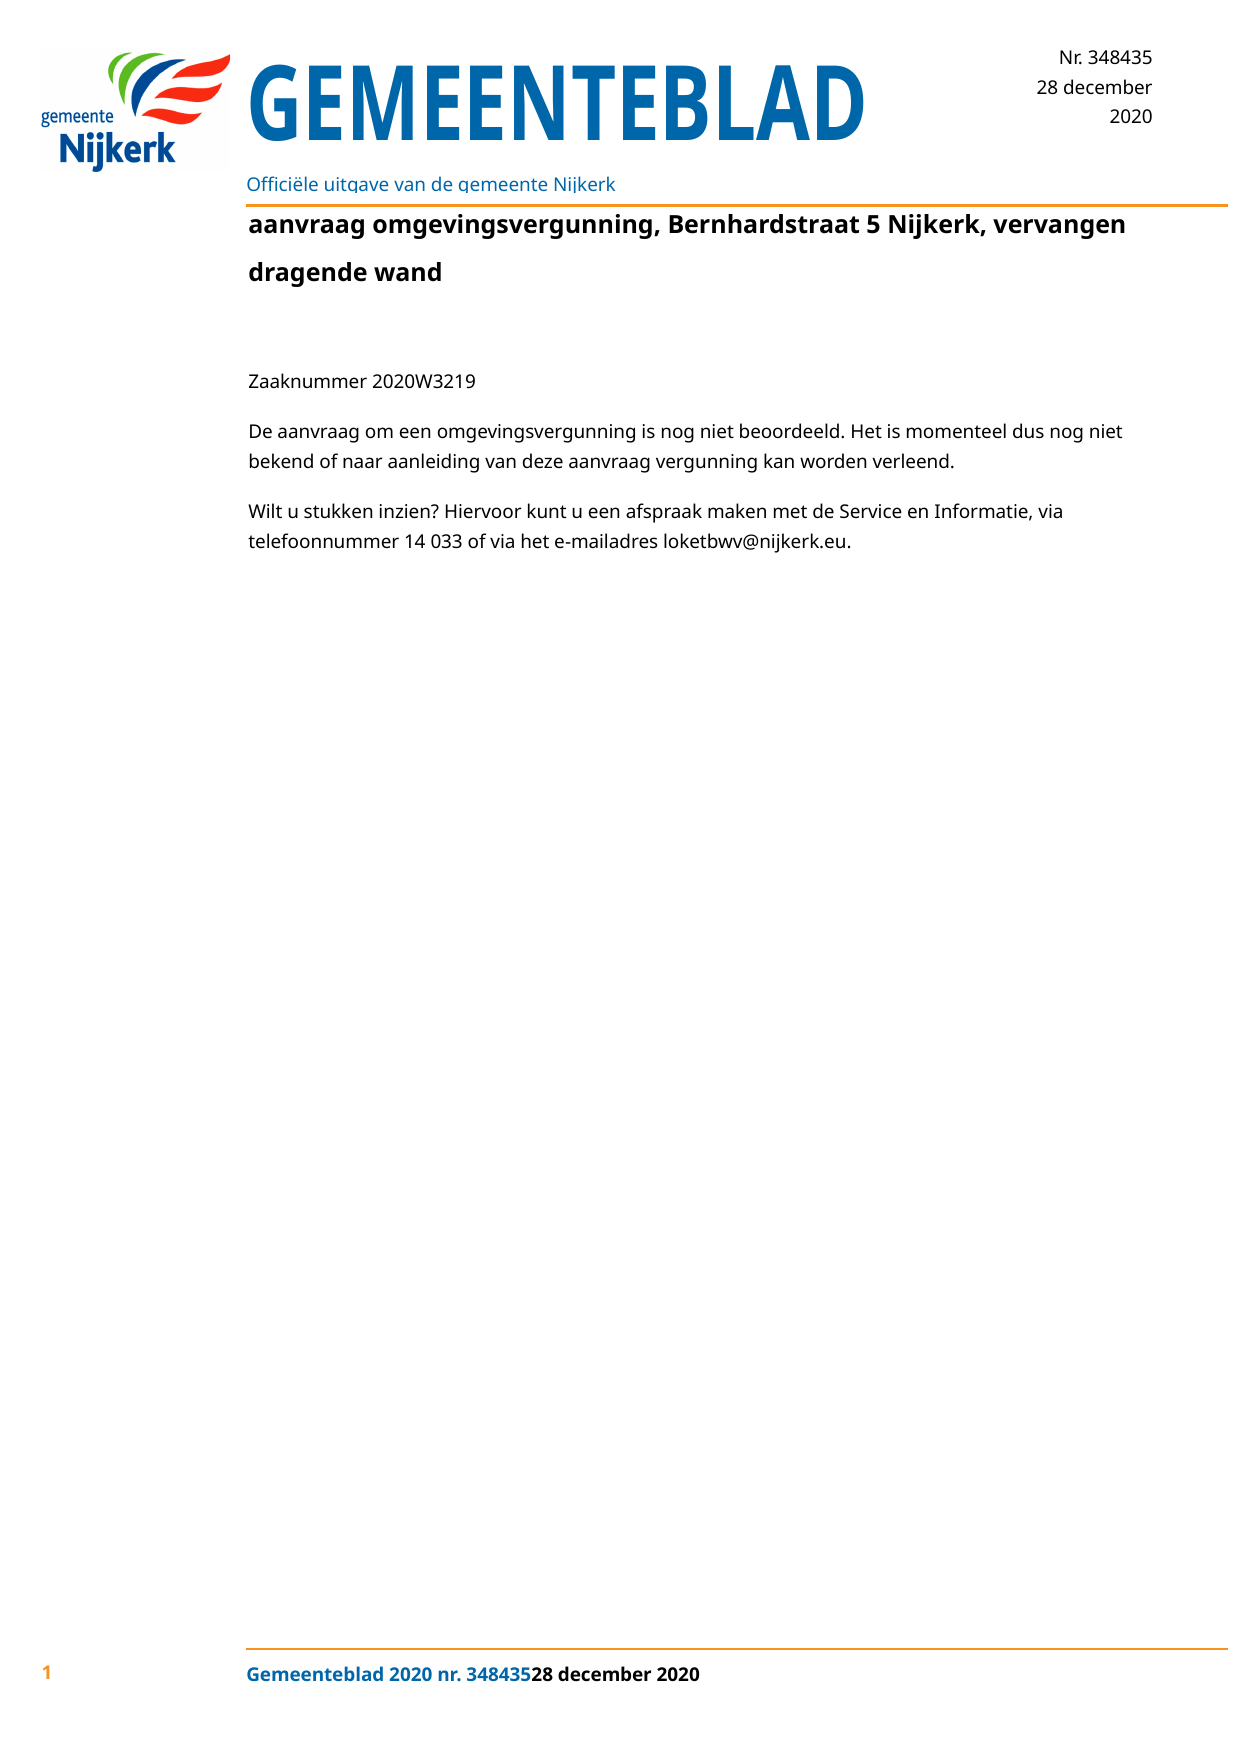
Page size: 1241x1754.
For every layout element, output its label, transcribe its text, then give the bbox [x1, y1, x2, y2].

picture [41, 47, 231, 172]
text De aanvraag om een omgevingsvergunning is nog niet beoordeeld. Het is momenteel dus nog niet bekend of naar aanleiding van deze aanvraag vergunning kan worden verleend. [248, 419, 1152, 474]
text Zaaknummer 2020W3219 [248, 368, 1152, 394]
text aanvraag omgevingsvergunning, Bernhardstraat 5 Nijkerk, vervangen dragende wand [248, 207, 1152, 288]
text Wilt u stukken inzien? Hiervoor kunt u een afspraak maken met de Service en Informatie, via telefoonnummer 14 033 of via het e-mailadres loketbwv@nijkerk.eu. [248, 499, 1152, 554]
